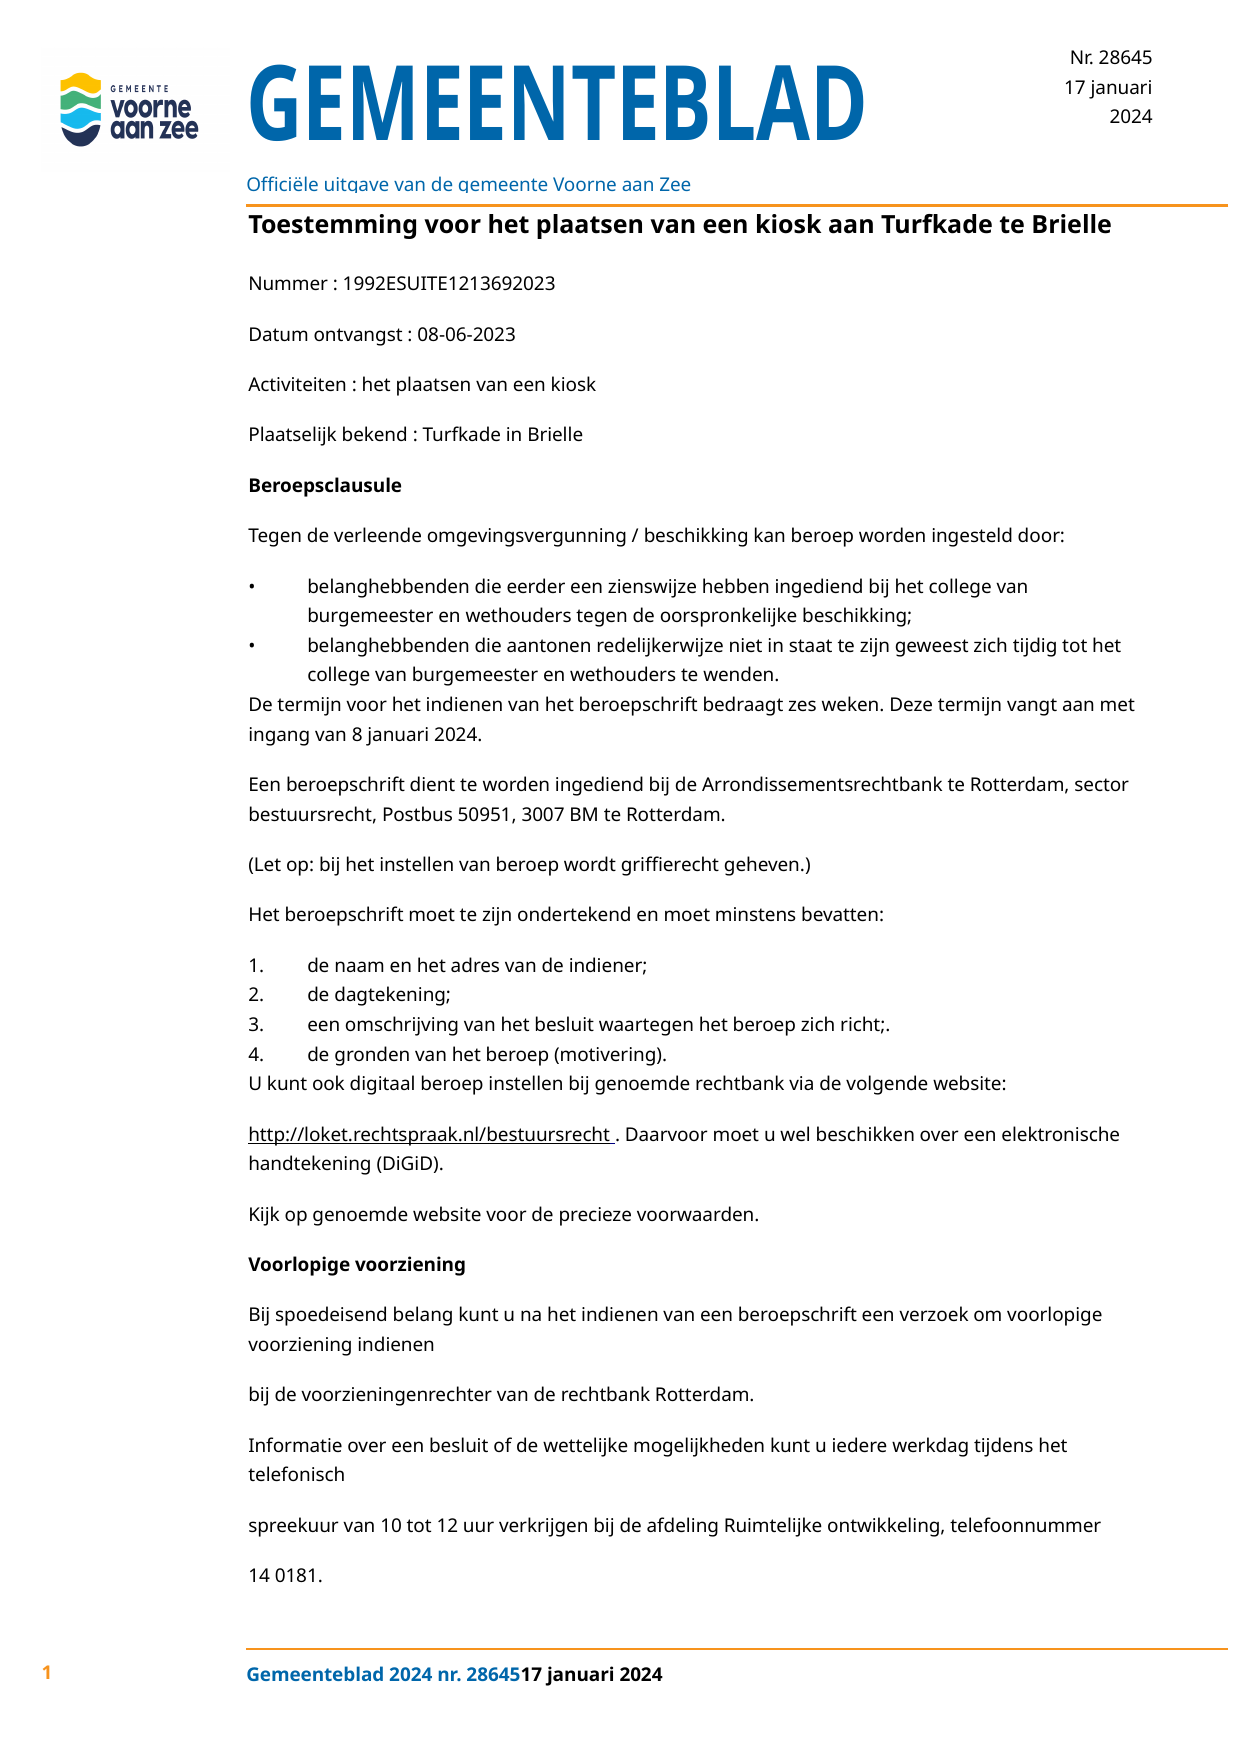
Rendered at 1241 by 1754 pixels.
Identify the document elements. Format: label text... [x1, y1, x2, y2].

text U kunt ook digitaal beroep instellen bij genoemde rechtbank via de volgende website: [248, 1070, 1152, 1096]
text Toestemming voor het plaatsen van een kiosk aan Turfkade te Brielle [248, 207, 1152, 241]
text Tegen de verleende omgevingsvergunning / beschikking kan beroep worden ingesteld door: [248, 522, 1152, 548]
list de dagtekening; [248, 982, 1152, 1007]
text Een beroepschrift dient te worden ingediend bij de Arrondissementsrechtbank te Rotterdam, sector bestuursrecht, Postbus 50951, 3007 BM te Rotterdam. [248, 771, 1152, 826]
text Informatie over een besluit of de wettelijke mogelijkheden kunt u iedere werkdag tijdens het telefonisch [248, 1432, 1152, 1487]
text Het beroepschrift moet te zijn ondertekend en moet minstens bevatten: [248, 902, 1152, 927]
text http://loket.rechtspraak.nl/bestuursrecht . Daarvoor moet u wel beschikken over een elektronische handtekening (DiGiD). [248, 1121, 1152, 1176]
list de naam en het adres van de indiener; [248, 952, 1152, 978]
text Beroepsclausule [248, 472, 1152, 498]
picture [41, 47, 231, 172]
text Kijk op genoemde website voor de precieze voorwaarden. [248, 1201, 1152, 1226]
text Activiteiten : het plaatsen van een kiosk [248, 371, 1152, 397]
text Bij spoedeisend belang kunt u na het indienen van een beroepschrift een verzoek om voorlopige voorziening indienen [248, 1302, 1152, 1357]
text 14 0181. [248, 1562, 1152, 1588]
list belanghebbenden die aantonen redelijkerwijze niet in staat te zijn geweest zich tijdig tot het college van burgemeester en wethouders te wenden. [248, 632, 1152, 687]
text (Let op: bij het instellen van beroep wordt griffierecht geheven.) [248, 851, 1152, 877]
text bij de voorzieningenrechter van de rechtbank Rotterdam. [248, 1382, 1152, 1407]
text Datum ontvangst : 08-06-2023 [248, 321, 1152, 346]
text Plaatselijk bekend : Turfkade in Brielle [248, 422, 1152, 447]
list belanghebbenden die eerder een zienswijze hebben ingediend bij het college van burgemeester en wethouders tegen de oorspronkelijke beschikking; [248, 573, 1152, 628]
text Nummer : 1992ESUITE1213692023 [248, 270, 1152, 296]
text Voorlopige voorziening [248, 1251, 1152, 1277]
list een omschrijving van het besluit waartegen het beroep zich richt;. [248, 1011, 1152, 1037]
list de gronden van het beroep (motivering). [248, 1041, 1152, 1066]
text spreekuur van 10 tot 12 uur verkrijgen bij de afdeling Ruimtelijke ontwikkeling, telefoonnummer [248, 1512, 1152, 1538]
text De termijn voor het indienen van het beroepschrift bedraagt zes weken. Deze termijn vangt aan met ingang van 8 januari 2024. [248, 691, 1152, 746]
